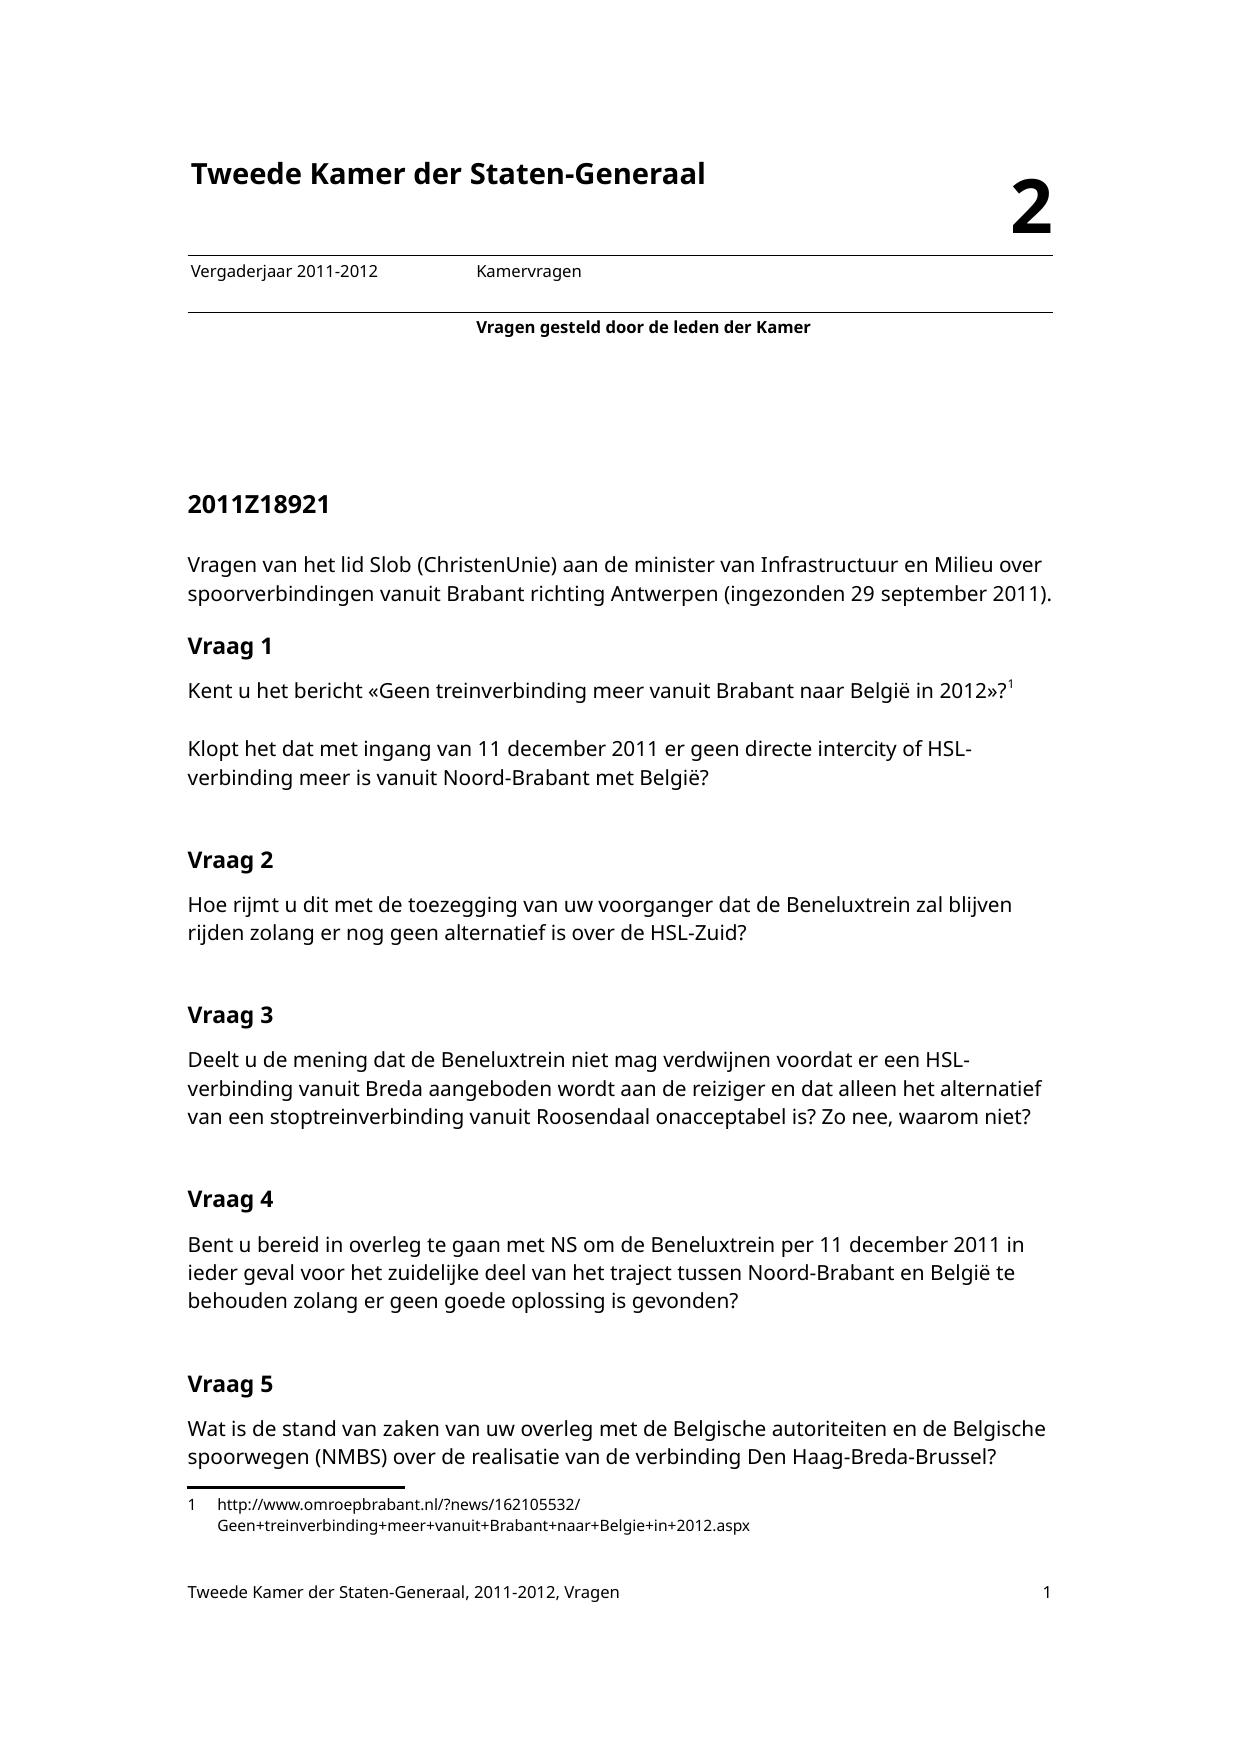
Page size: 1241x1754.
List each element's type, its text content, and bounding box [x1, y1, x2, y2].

table_cell Kamervragen [473, 256, 1053, 312]
table_header 2 [880, 150, 1053, 255]
text 2011Z18921 [187, 487, 1053, 521]
text Bent u bereid in overleg te gaan met NS om de Beneluxtrein per 11 december 2011 in ieder geval voor het zuidelijke deel van het traject tussen Noord-Brabant en België te behouden zolang er geen goede oplossing is gevonden? [187, 1230, 1053, 1315]
table_cell [188, 313, 473, 339]
subtitle Vraag 4 [187, 1183, 1053, 1215]
text Klopt het dat met ingang van 11 december 2011 er geen directe intercity of HSL-verbinding meer is vanuit Noord-Brabant met België? [187, 734, 1053, 791]
text http://www.omroepbrabant.nl/?news/162105532/Geen+treinverbinding+meer+vanuit+Brabant+naar+Belgie+in+2012.aspx [187, 1479, 1053, 1536]
table_header Tweede Kamer der Staten-Generaal [188, 150, 879, 255]
subtitle Vraag 3 [187, 999, 1053, 1031]
text Kent u het bericht «Geen treinverbinding meer vanuit Brabant naar België in 2012»? [187, 676, 1053, 704]
subtitle Vraag 2 [187, 844, 1053, 875]
text Hoe rijmt u dit met de toezegging van uw voorganger dat de Beneluxtrein zal blijven rijden zolang er nog geen alternatief is over de HSL-Zuid? [187, 890, 1053, 947]
text Vragen van het lid Slob (ChristenUnie) aan de minister van Infrastructuur en Milieu over spoorverbindingen vanuit Brabant richting Antwerpen (ingezonden 29 september 2011). [187, 550, 1053, 607]
subtitle Vraag 5 [187, 1367, 1053, 1399]
table_cell Vragen gesteld door de leden der Kamer [473, 313, 1053, 339]
text Wat is de stand van zaken van uw overleg met de Belgische autoriteiten en de Belgische spoorwegen (NMBS) over de realisatie van de verbinding Den Haag-Breda-Brussel? [187, 1414, 1053, 1471]
table_cell Vergaderjaar 2011-2012 [188, 256, 473, 312]
subtitle Vraag 1 [187, 630, 1053, 661]
text Deelt u de mening dat de Beneluxtrein niet mag verdwijnen voordat er een HSL-verbinding vanuit Breda aangeboden wordt aan de reiziger en dat alleen het alternatief van een stoptreinverbinding vanuit Roosendaal onacceptabel is? Zo nee, waarom niet? [187, 1046, 1053, 1131]
